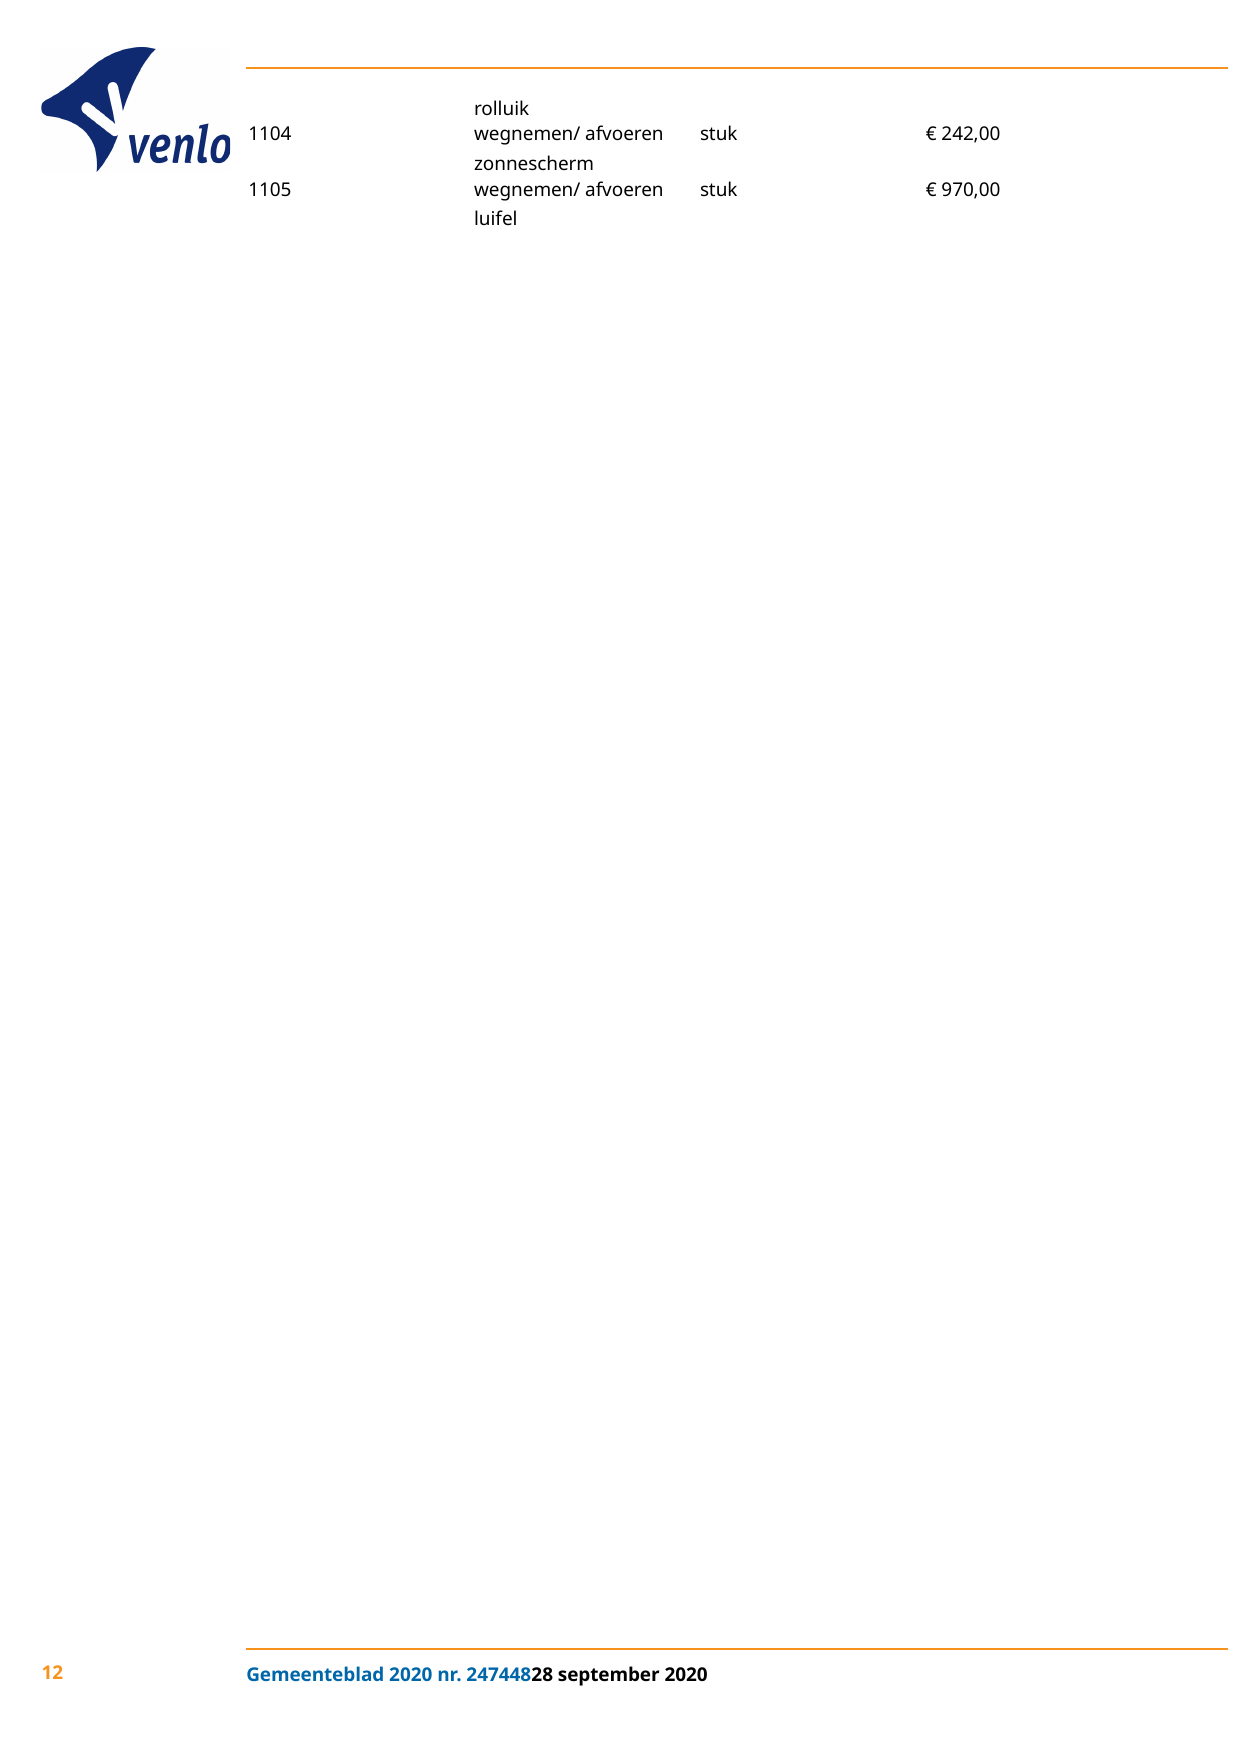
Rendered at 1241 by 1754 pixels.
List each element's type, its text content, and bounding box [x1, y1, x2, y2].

table_cell € 242,00 [926, 121, 1152, 176]
table_cell stuk [700, 121, 926, 176]
table_cell 1104 [248, 121, 474, 176]
picture [41, 47, 231, 172]
table_cell stuk [700, 176, 926, 231]
table_cell [248, 95, 474, 121]
table_cell 1105 [248, 176, 474, 231]
table_cell wegnemen/ afvoeren zonnescherm [474, 121, 700, 176]
table_cell wegnemen/ afvoeren luifel [474, 176, 700, 231]
table_cell [926, 95, 1152, 121]
table_cell rolluik [474, 95, 700, 121]
table_cell € 970,00 [926, 176, 1152, 231]
table_cell [700, 95, 926, 121]
